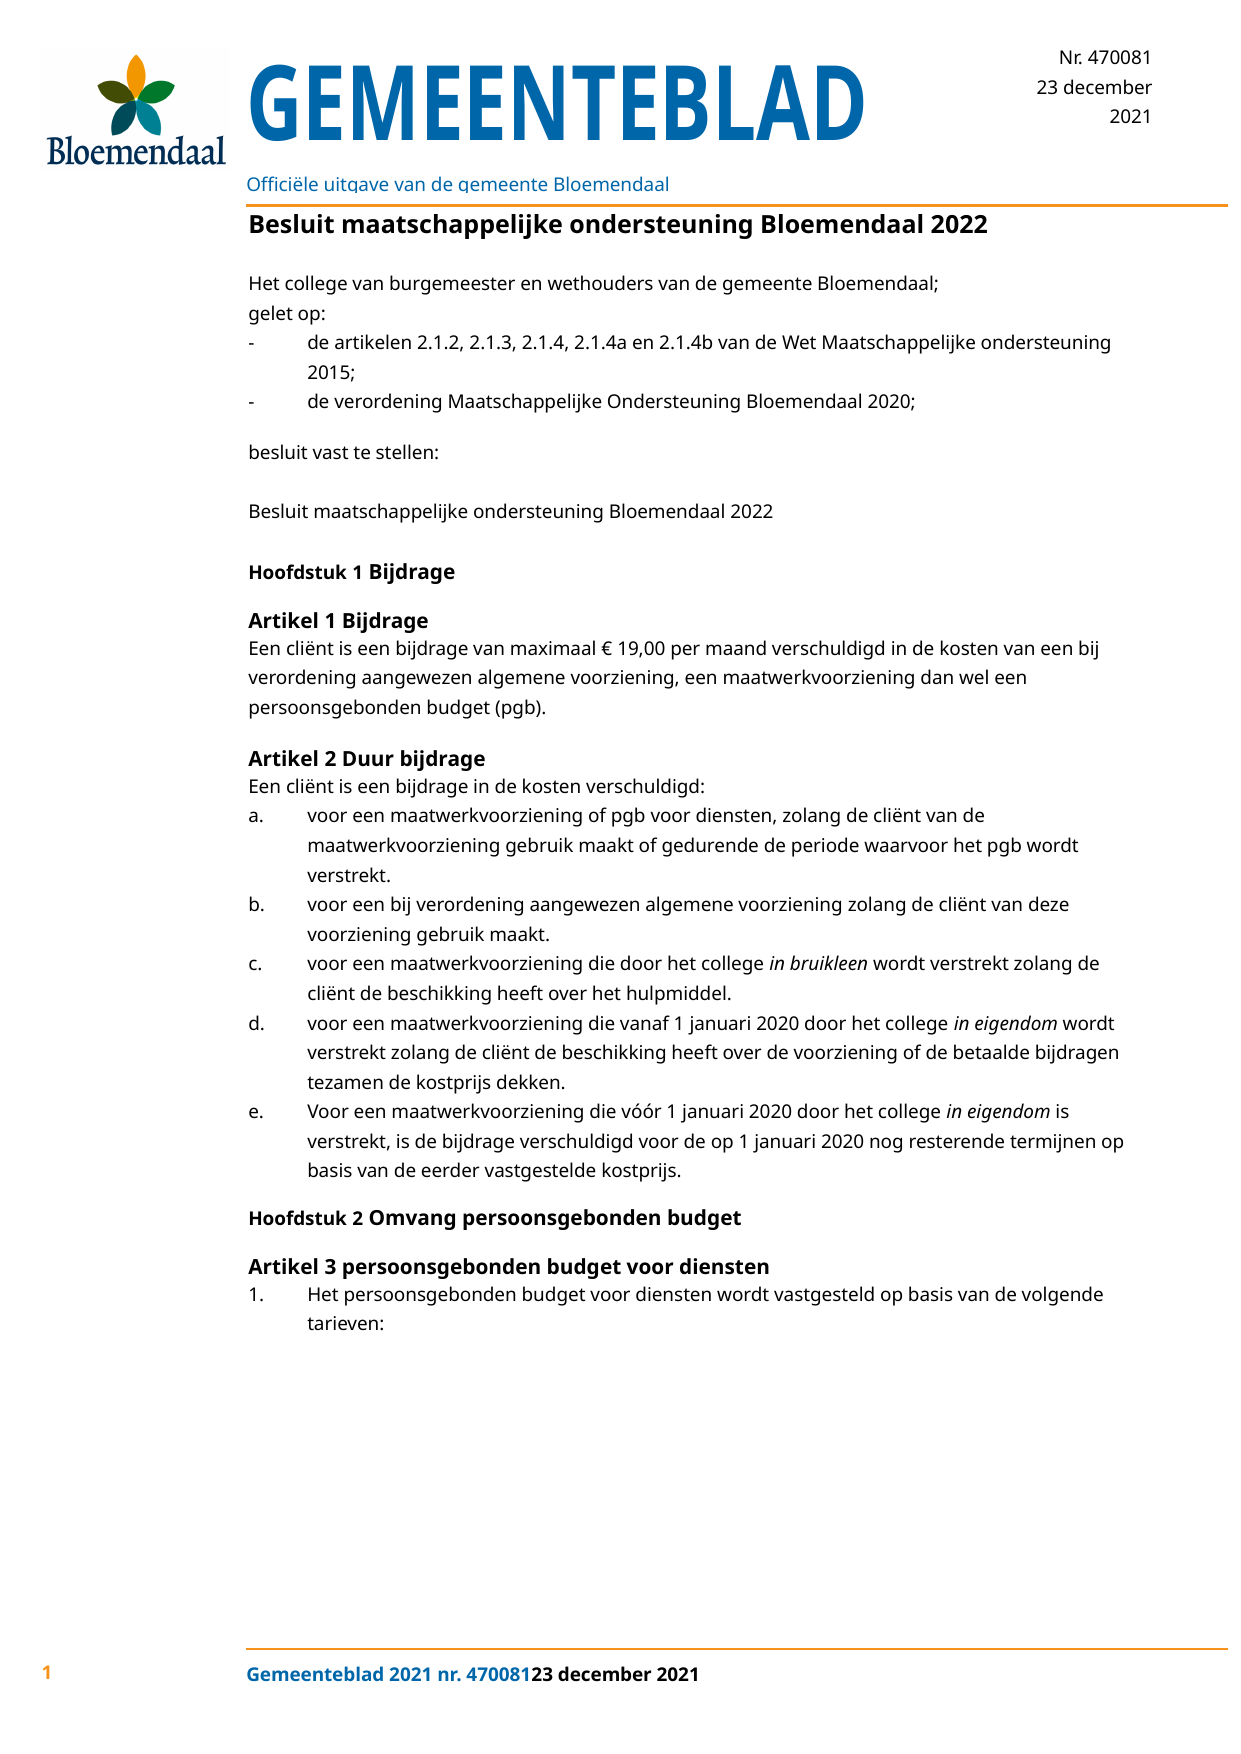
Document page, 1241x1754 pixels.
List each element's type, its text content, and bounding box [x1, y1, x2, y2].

text Artikel 3 persoonsgebonden budget voor diensten [248, 1252, 1152, 1281]
text Een cliënt is een bijdrage van maximaal € 19,00 per maand verschuldigd in de kosten van een bij verordening aangewezen algemene voorziening, een maatwerkvoorziening dan wel een persoonsgebonden budget (pgb). [248, 635, 1152, 720]
text Hoofdstuk 2 Omvang persoonsgebonden budget [248, 1203, 1152, 1232]
text Besluit maatschappelijke ondersteuning Bloemendaal 2022 [248, 498, 1152, 524]
text Hoofdstuk 1 Bijdrage [248, 557, 1152, 586]
list Voor een maatwerkvoorziening die vóór 1 januari 2020 door het college in eigendom is verstrekt, is de bijdrage verschuldigd voor de op 1 januari 2020 nog resterende termijnen op basis van de eerder vastgestelde kostprijs. [248, 1098, 1152, 1183]
list voor een maatwerkvoorziening die door het college in bruikleen wordt verstrekt zolang de cliënt de beschikking heeft over het hulpmiddel. [248, 951, 1152, 1006]
text Een cliënt is een bijdrage in de kosten verschuldigd: [248, 773, 1152, 799]
text besluit vast te stellen: [248, 439, 1152, 465]
text Het college van burgemeester en wethouders van de gemeente Bloemendaal; [248, 270, 1152, 296]
picture [41, 47, 231, 172]
text Artikel 1 Bijdrage [248, 607, 1152, 635]
text gelet op: [248, 300, 1152, 326]
list Het persoonsgebonden budget voor diensten wordt vastgesteld op basis van de volgende tarieven: [248, 1281, 1152, 1336]
list voor een maatwerkvoorziening of pgb voor diensten, zolang de cliënt van de maatwerkvoorziening gebruik maakt of gedurende de periode waarvoor het pgb wordt verstrekt. [248, 803, 1152, 887]
text Artikel 2 Duur bijdrage [248, 744, 1152, 773]
list voor een bij verordening aangewezen algemene voorziening zolang de cliënt van deze voorziening gebruik maakt. [248, 891, 1152, 947]
text Besluit maatschappelijke ondersteuning Bloemendaal 2022 [248, 207, 1152, 241]
list voor een maatwerkvoorziening die vanaf 1 januari 2020 door het college in eigendom wordt verstrekt zolang de cliënt de beschikking heeft over de voorziening of de betaalde bijdragen tezamen de kostprijs dekken. [248, 1010, 1152, 1094]
list de verordening Maatschappelijke Ondersteuning Bloemendaal 2020; [248, 389, 1152, 414]
list de artikelen 2.1.2, 2.1.3, 2.1.4, 2.1.4a en 2.1.4b van de Wet Maatschappelijke ondersteuning 2015; [248, 329, 1152, 385]
